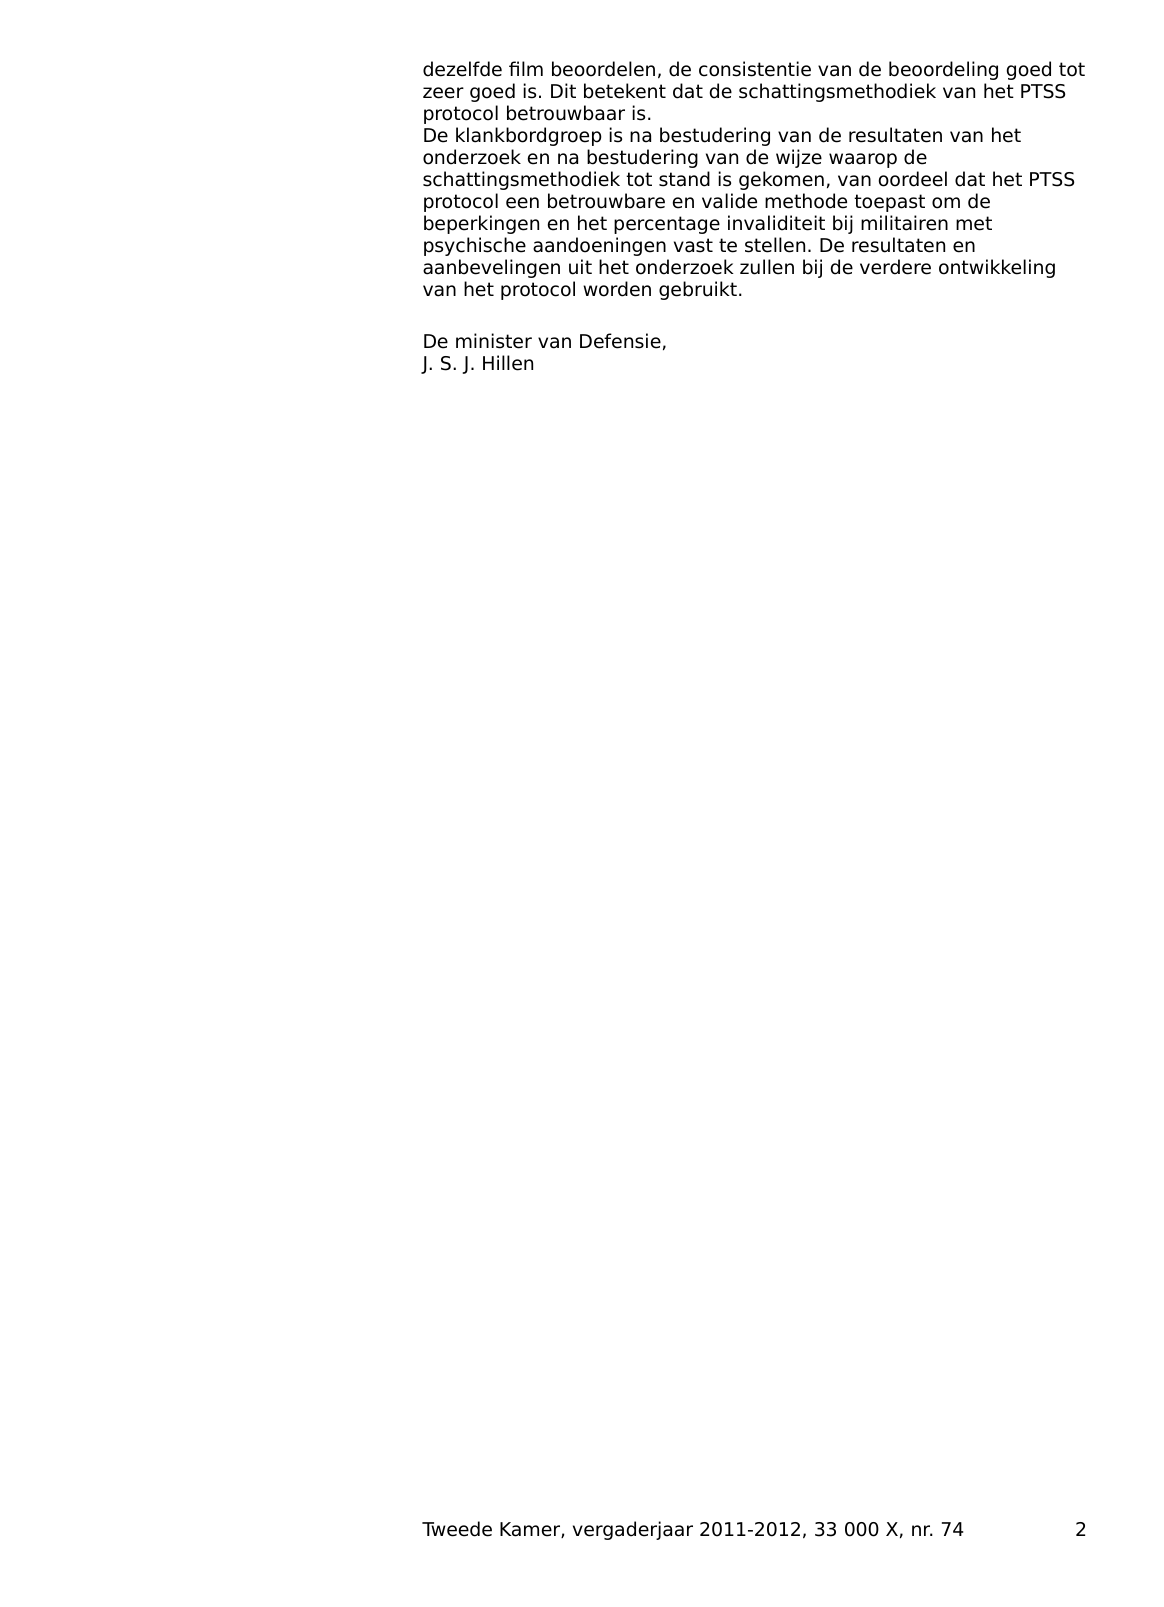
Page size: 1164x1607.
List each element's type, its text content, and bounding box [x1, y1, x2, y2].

text dezelfde film beoordelen, de consistentie van de beoordeling goed tot zeer goed is. Dit betekent dat de schattingsmethodiek van het PTSS protocol betrouwbaar is. [422, 59, 1087, 125]
text De klankbordgroep is na bestudering van de resultaten van het onderzoek en na bestudering van de wijze waarop de schattingsmethodiek tot stand is gekomen, van oordeel dat het PTSS protocol een betrouwbare en valide methode toepast om de beperkingen en het percentage invaliditeit bij militairen met psychische aandoeningen vast te stellen. De resultaten en aanbevelingen uit het onderzoek zullen bij de verdere ontwikkeling van het protocol worden gebruikt. [422, 125, 1087, 301]
text De minister van Defensie, J. S. J. Hillen [422, 331, 1087, 375]
